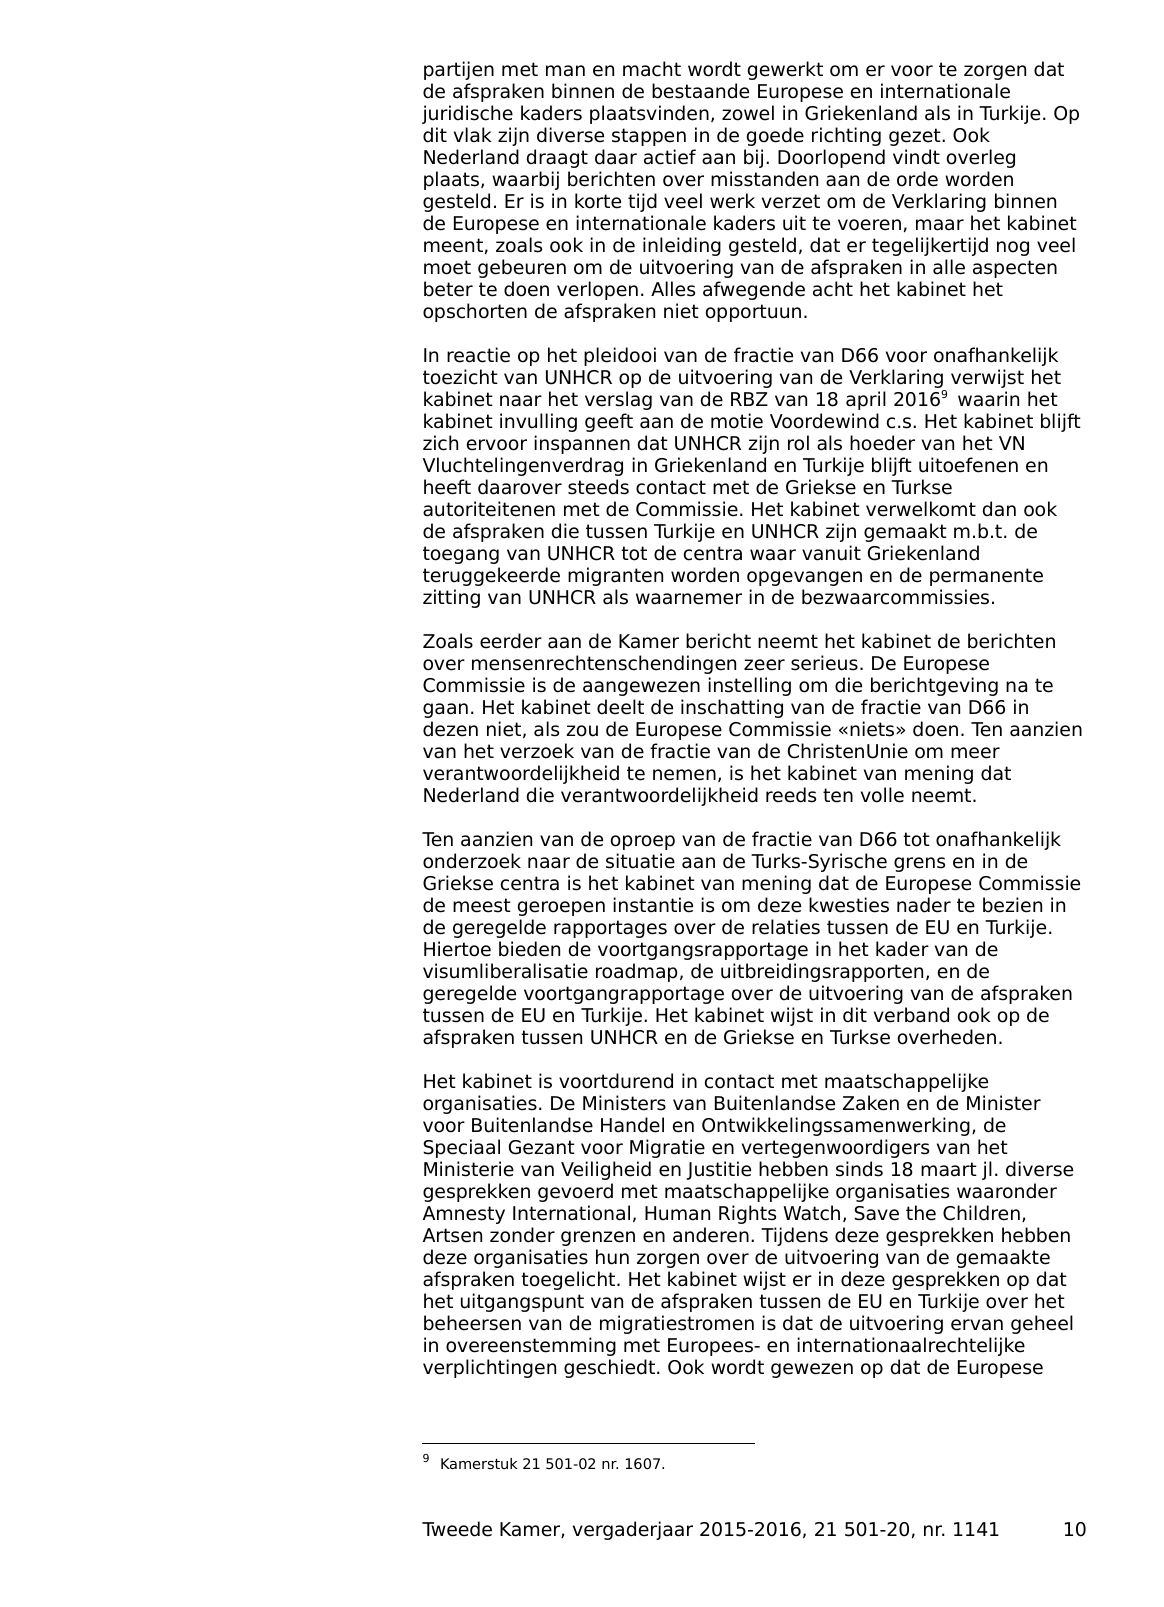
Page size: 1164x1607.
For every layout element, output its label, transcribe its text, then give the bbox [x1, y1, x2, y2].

text Zoals eerder aan de Kamer bericht neemt het kabinet de berichten over mensenrechtenschendingen zeer serieus. De Europese Commissie is de aangewezen instelling om die berichtgeving na te gaan. Het kabinet deelt de inschatting van de fractie van D66 in dezen niet, als zou de Europese Commissie «niets» doen. Ten aanzien van het verzoek van de fractie van de ChristenUnie om meer verantwoordelijkheid te nemen, is het kabinet van mening dat Nederland die verantwoordelijkheid reeds ten volle neemt. [422, 631, 1087, 807]
text partijen met man en macht wordt gewerkt om er voor te zorgen dat de afspraken binnen de bestaande Europese en internationale juridische kaders plaatsvinden, zowel in Griekenland als in Turkije. Op dit vlak zijn diverse stappen in de goede richting gezet. Ook Nederland draagt daar actief aan bij. Doorlopend vindt overleg plaats, waarbij berichten over misstanden aan de orde worden gesteld. Er is in korte tijd veel werk verzet om de Verklaring binnen de Europese en internationale kaders uit te voeren, maar het kabinet meent, zoals ook in de inleiding gesteld, dat er tegelijkertijd nog veel moet gebeuren om de uitvoering van de afspraken in alle aspecten beter te doen verlopen. Alles afwegende acht het kabinet het opschorten de afspraken niet opportuun. [422, 59, 1087, 323]
text In reactie op het pleidooi van de fractie van D66 voor onafhankelijk toezicht van UNHCR op de uitvoering van de Verklaring verwijst het kabinet naar het verslag van de RBZ van 18 april 2016 waarin het kabinet invulling geeft aan de motie Voordewind c.s. Het kabinet blijft zich ervoor inspannen dat UNHCR zijn rol als hoeder van het VN Vluchtelingenverdrag in Griekenland en Turkije blijft uitoefenen en heeft daarover steeds contact met de Griekse en Turkse autoriteitenen met de Commissie. Het kabinet verwelkomt dan ook de afspraken die tussen Turkije en UNHCR zijn gemaakt m.b.t. de toegang van UNHCR tot de centra waar vanuit Griekenland teruggekeerde migranten worden opgevangen en de permanente zitting van UNHCR als waarnemer in de bezwaarcommissies. [422, 345, 1087, 609]
text Kamerstuk 21 501-02 nr. 1607. [422, 1452, 1087, 1474]
text Ten aanzien van de oproep van de fractie van D66 tot onafhankelijk onderzoek naar de situatie aan de Turks-Syrische grens en in de Griekse centra is het kabinet van mening dat de Europese Commissie de meest geroepen instantie is om deze kwesties nader te bezien in de geregelde rapportages over de relaties tussen de EU en Turkije. Hiertoe bieden de voortgangsrapportage in het kader van de visumliberalisatie roadmap, de uitbreidingsrapporten, en de geregelde voortgangrapportage over de uitvoering van de afspraken tussen de EU en Turkije. Het kabinet wijst in dit verband ook op de afspraken tussen UNHCR en de Griekse en Turkse overheden. [422, 829, 1087, 1049]
text Het kabinet is voortdurend in contact met maatschappelijke organisaties. De Ministers van Buitenlandse Zaken en de Minister voor Buitenlandse Handel en Ontwikkelingssamenwerking, de Speciaal Gezant voor Migratie en vertegenwoordigers van het Ministerie van Veiligheid en Justitie hebben sinds 18 maart jl. diverse gesprekken gevoerd met maatschappelijke organisaties waaronder Amnesty International, Human Rights Watch, Save the Children, Artsen zonder grenzen en anderen. Tijdens deze gesprekken hebben deze organisaties hun zorgen over de uitvoering van de gemaakte afspraken toegelicht. Het kabinet wijst er in deze gesprekken op dat het uitgangspunt van de afspraken tussen de EU en Turkije over het beheersen van de migratiestromen is dat de uitvoering ervan geheel in overeenstemming met Europees- en internationaalrechtelijke verplichtingen geschiedt. Ook wordt gewezen op dat de Europese [422, 1071, 1087, 1379]
